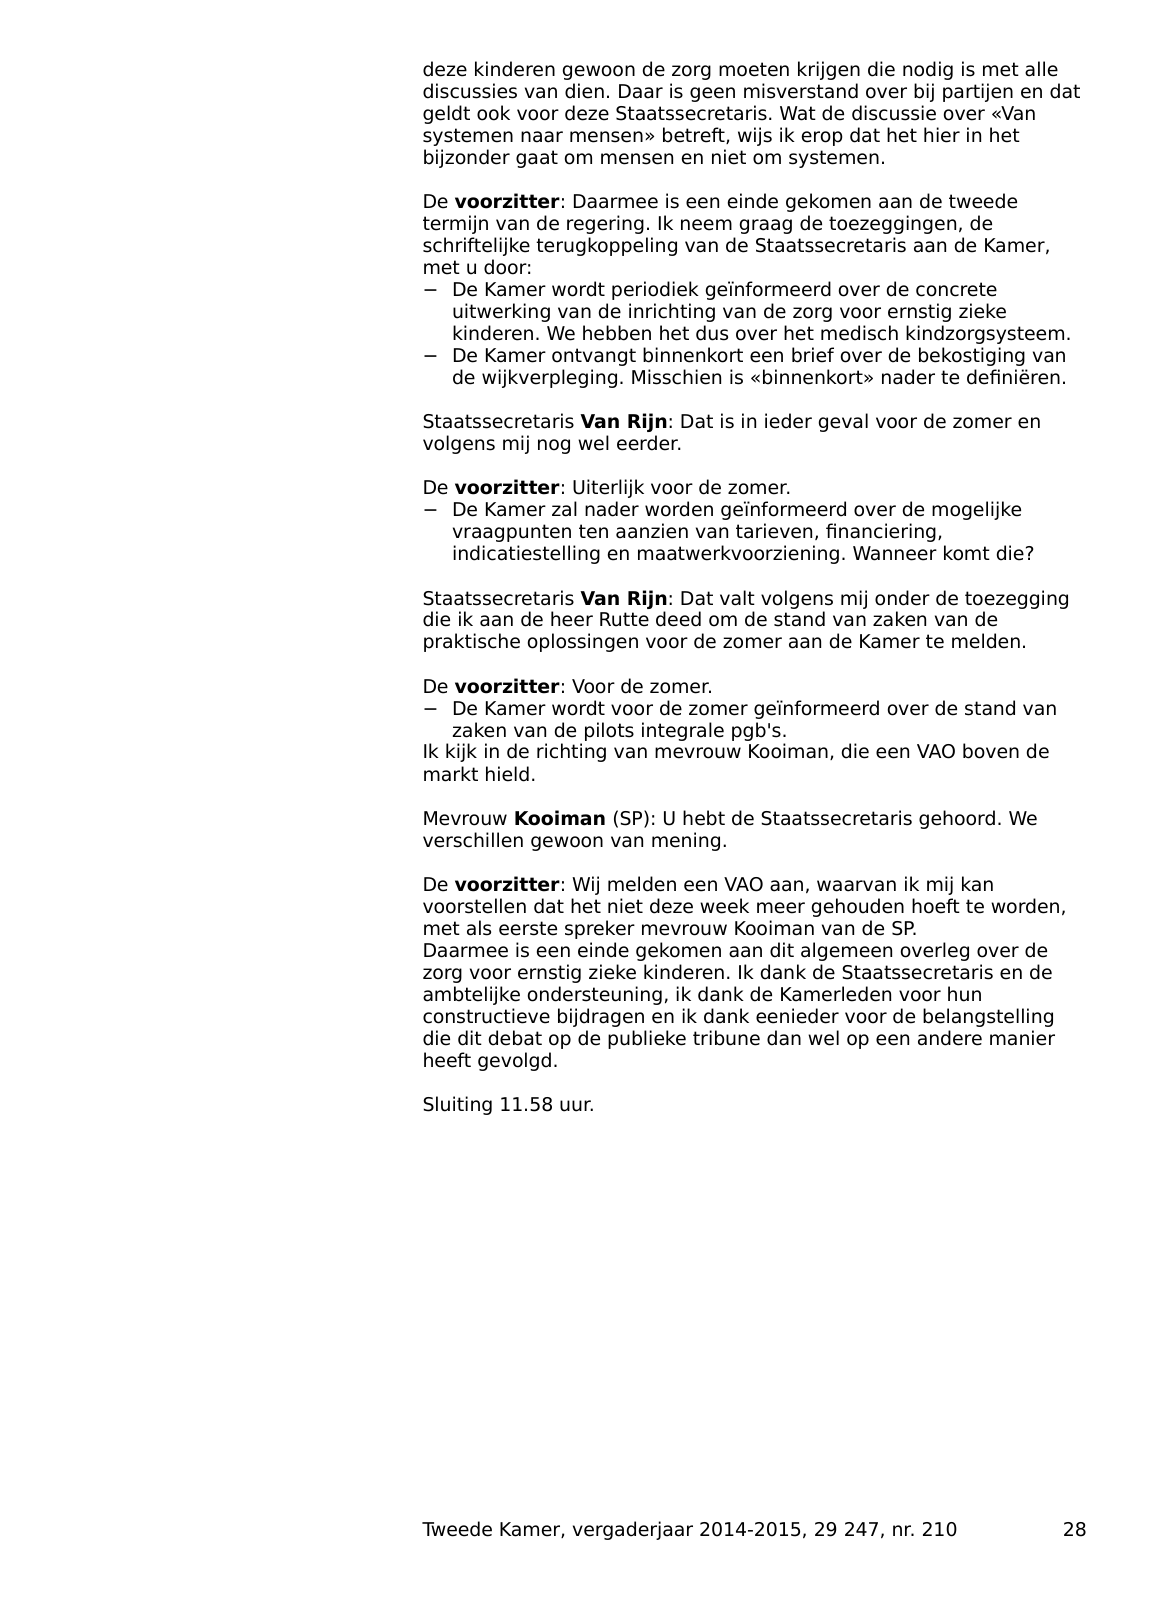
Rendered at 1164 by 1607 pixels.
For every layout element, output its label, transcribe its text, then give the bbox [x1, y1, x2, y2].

text Staatssecretaris Van Rijn: Dat valt volgens mij onder de toezegging die ik aan de heer Rutte deed om de stand van zaken van de praktische oplossingen voor de zomer aan de Kamer te melden. [422, 587, 1087, 653]
text De voorzitter: Voor de zomer. [422, 676, 1087, 697]
text − De Kamer wordt voor de zomer geïnformeerd over de stand van zaken van de pilots integrale pgb's. [422, 697, 1087, 741]
text Mevrouw Kooiman (SP): U hebt de Staatssecretaris gehoord. We verschillen gewoon van mening. [422, 808, 1087, 852]
text − De Kamer ontvangt binnenkort een brief over de bekostiging van de wijkverpleging. Misschien is «binnenkort» nader te definiëren. [422, 345, 1087, 389]
text − De Kamer zal nader worden geïnformeerd over de mogelijke vraagpunten ten aanzien van tarieven, financiering, indicatiestelling en maatwerkvoorziening. Wanneer komt die? [422, 499, 1087, 565]
text Staatssecretaris Van Rijn: Dat is in ieder geval voor de zomer en volgens mij nog wel eerder. [422, 411, 1087, 455]
text De voorzitter: Daarmee is een einde gekomen aan de tweede termijn van de regering. Ik neem graag de toezeggingen, de schriftelijke terugkoppeling van de Staatssecretaris aan de Kamer, met u door: [422, 191, 1087, 279]
text − De Kamer wordt periodiek geïnformeerd over de concrete uitwerking van de inrichting van de zorg voor ernstig zieke kinderen. We hebben het dus over het medisch kindzorgsysteem. [422, 279, 1087, 345]
text De voorzitter: Wij melden een VAO aan, waarvan ik mij kan voorstellen dat het niet deze week meer gehouden hoeft te worden, met als eerste spreker mevrouw Kooiman van de SP. [422, 874, 1087, 940]
text De voorzitter: Uiterlijk voor de zomer. [422, 477, 1087, 499]
text Daarmee is een einde gekomen aan dit algemeen overleg over de zorg voor ernstig zieke kinderen. Ik dank de Staatssecretaris en de ambtelijke ondersteuning, ik dank de Kamerleden voor hun constructieve bijdragen en ik dank eenieder voor de belangstelling die dit debat op de publieke tribune dan wel op een andere manier heeft gevolgd. [422, 940, 1087, 1072]
text deze kinderen gewoon de zorg moeten krijgen die nodig is met alle discussies van dien. Daar is geen misverstand over bij partijen en dat geldt ook voor deze Staatssecretaris. Wat de discussie over «Van systemen naar mensen» betreft, wijs ik erop dat het hier in het bijzonder gaat om mensen en niet om systemen. [422, 59, 1087, 169]
text Ik kijk in de richting van mevrouw Kooiman, die een VAO boven de markt hield. [422, 741, 1087, 785]
text Sluiting 11.58 uur. [422, 1094, 1087, 1116]
